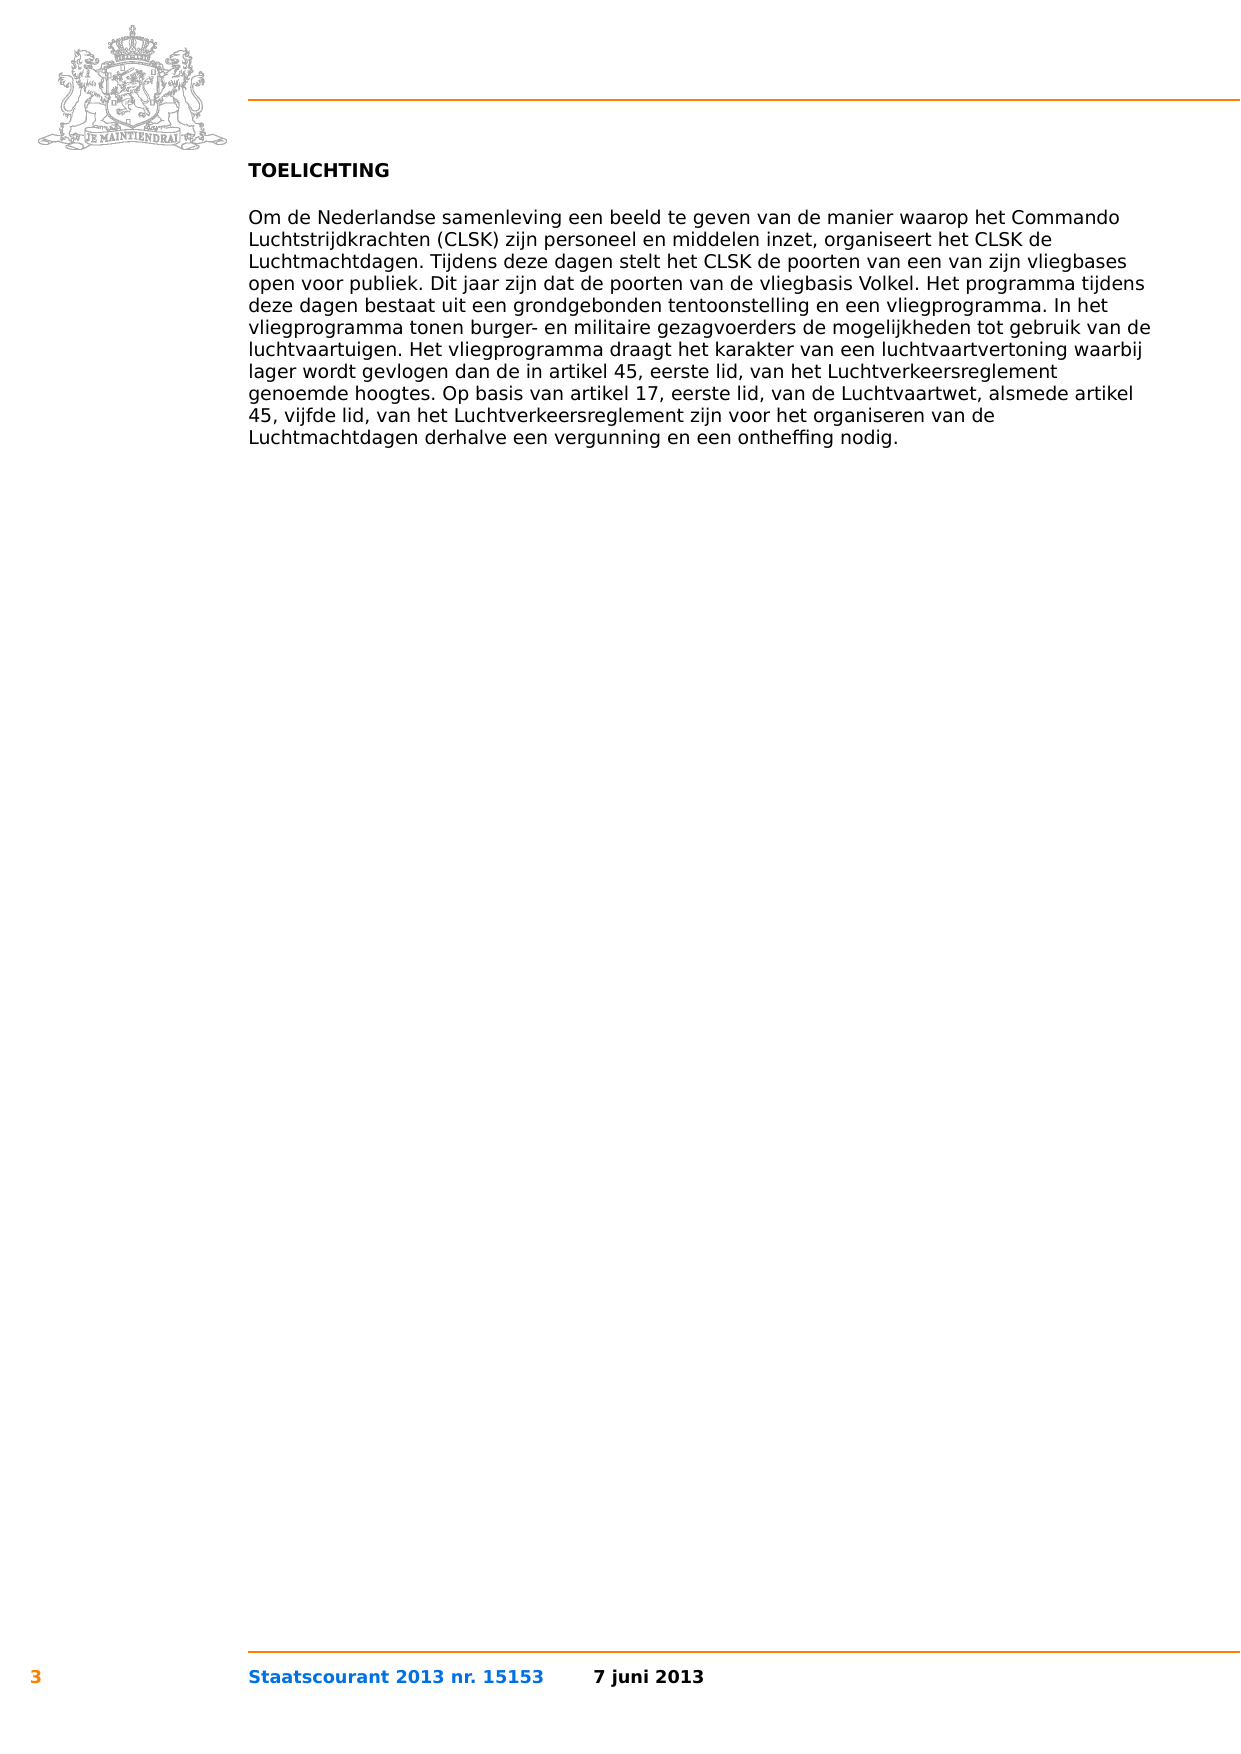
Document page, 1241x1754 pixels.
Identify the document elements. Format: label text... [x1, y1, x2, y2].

text Om de Nederlandse samenleving een beeld te geven van de manier waarop het Commando Luchtstrijdkrachten (CLSK) zijn personeel en middelen inzet, organiseert het CLSK de Luchtmachtdagen. Tijdens deze dagen stelt het CLSK de poorten van een van zijn vliegbases open voor publiek. Dit jaar zijn dat de poorten van de vliegbasis Volkel. Het programma tijdens deze dagen bestaat uit een grondgebonden tentoonstelling en een vliegprogramma. In het vliegprogramma tonen burger- en militaire gezagvoerders de mogelijkheden tot gebruik van de luchtvaartuigen. Het vliegprogramma draagt het karakter van een luchtvaartvertoning waarbij lager wordt gevlogen dan de in artikel 45, eerste lid, van het Luchtverkeersreglement genoemde hoogtes. Op basis van artikel 17, eerste lid, van de Luchtvaartwet, alsmede artikel 45, vijfde lid, van het Luchtverkeersreglement zijn voor het organiseren van de Luchtmachtdagen derhalve een vergunning en een ontheffing nodig. [248, 207, 1163, 449]
subtitle TOELICHTING [248, 160, 1163, 182]
picture [38, 25, 227, 150]
